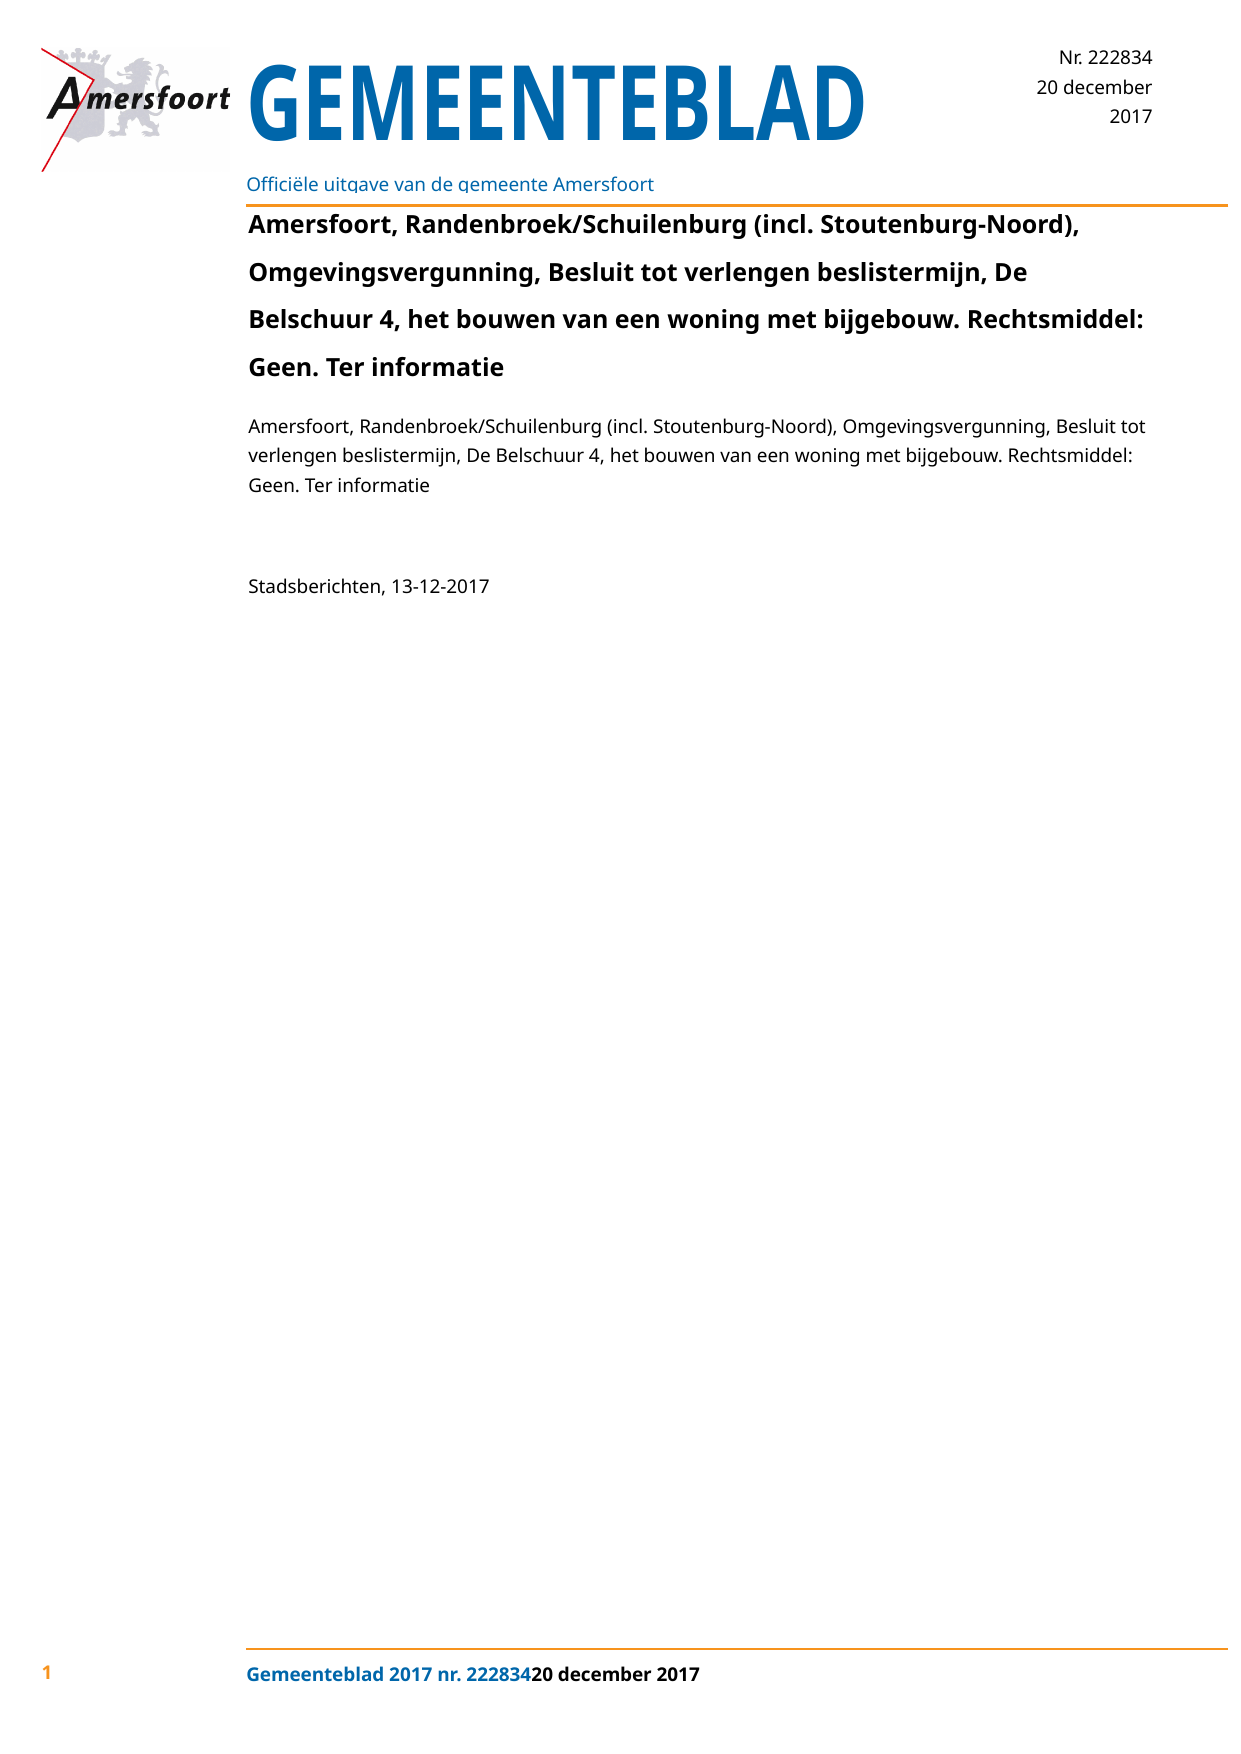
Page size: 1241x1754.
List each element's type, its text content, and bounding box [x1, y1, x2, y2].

text Stadsberichten, 13-12-2017 [248, 573, 1152, 599]
text Amersfoort, Randenbroek/Schuilenburg (incl. Stoutenburg-Noord), Omgevingsvergunning, Besluit tot verlengen beslistermijn, De Belschuur 4, het bouwen van een woning met bijgebouw. Rechtsmiddel: Geen. Ter informatie [248, 413, 1152, 498]
text Amersfoort, Randenbroek/Schuilenburg (incl. Stoutenburg-Noord), Omgevingsvergunning, Besluit tot verlengen beslistermijn, De Belschuur 4, het bouwen van een woning met bijgebouw. Rechtsmiddel: Geen. Ter informatie [248, 207, 1152, 384]
picture [41, 47, 231, 172]
